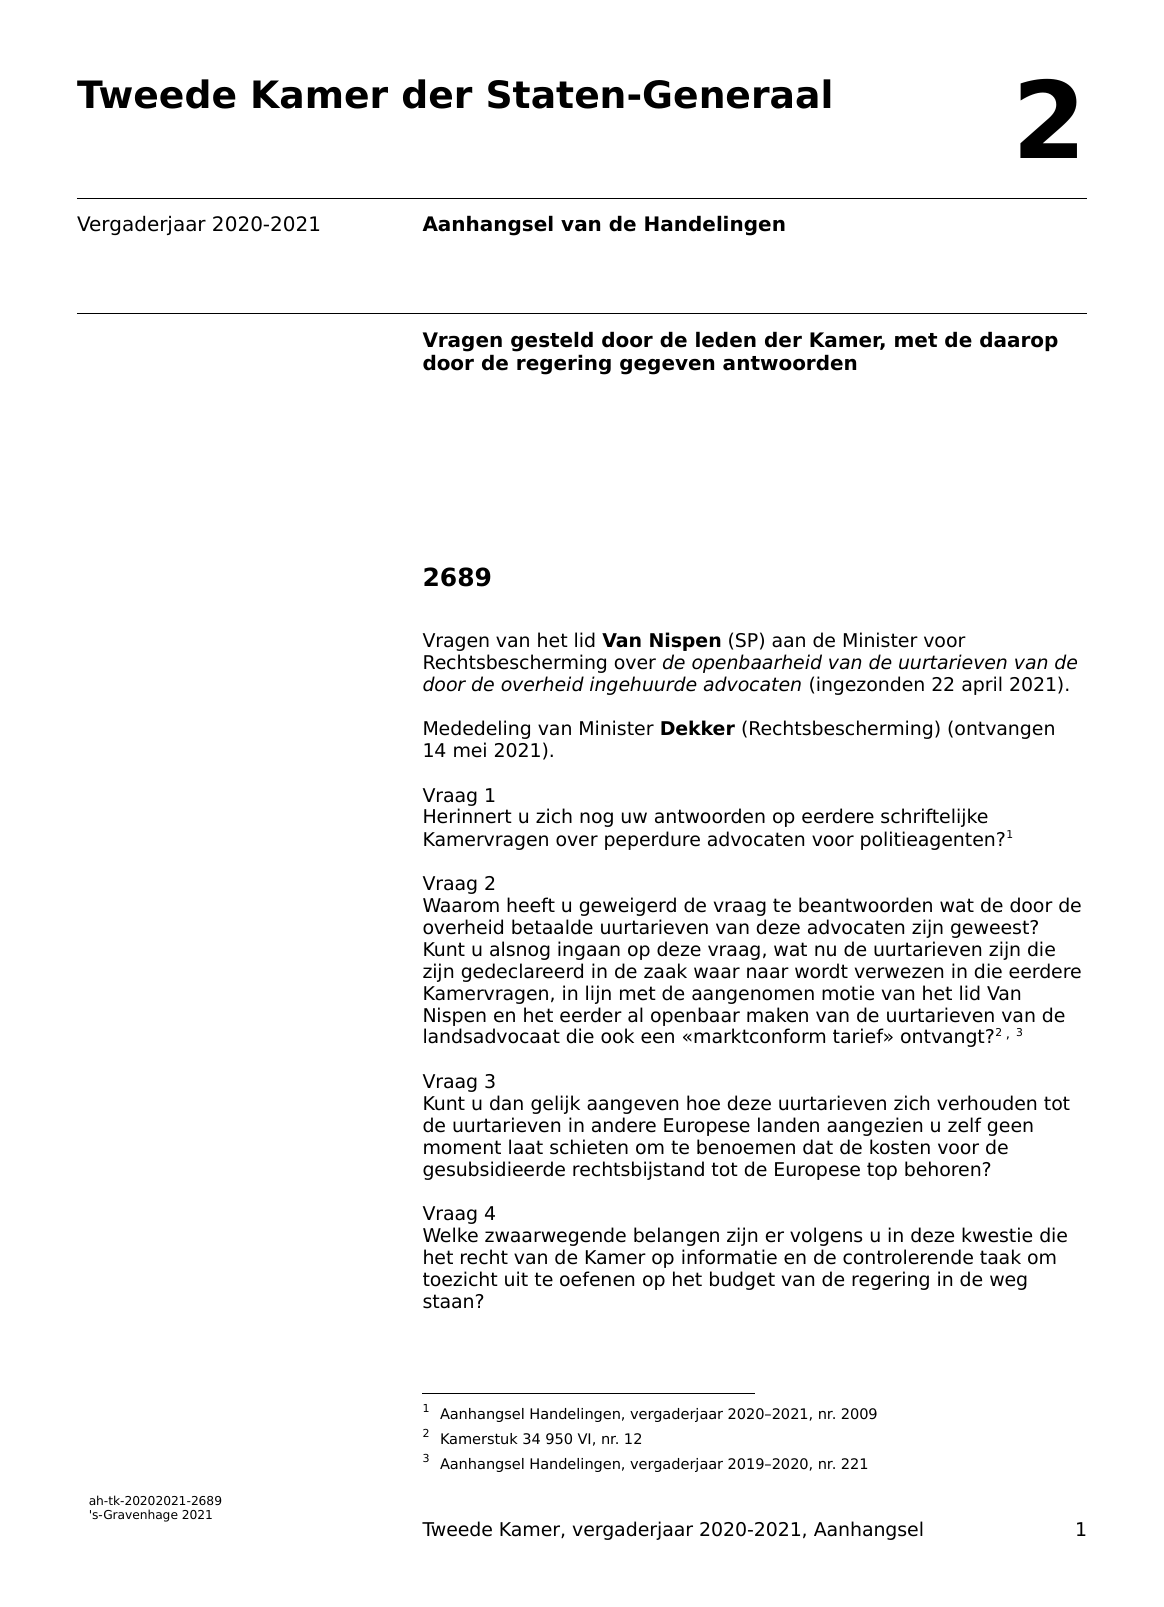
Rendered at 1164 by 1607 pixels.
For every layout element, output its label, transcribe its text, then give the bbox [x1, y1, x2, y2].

text Kamerstuk 34 950 VI, nr. 12 [422, 1427, 1087, 1449]
text Waarom heeft u geweigerd de vraag te beantwoorden wat de door de overheid betaalde uurtarieven van deze advocaten zijn geweest? Kunt u alsnog ingaan op deze vraag, wat nu de uurtarieven zijn die zijn gedeclareerd in de zaak waar naar wordt verwezen in die eerdere Kamervragen, in lijn met de aangenomen motie van het lid Van Nispen en het eerder al openbaar maken van de uurtarieven van de landsadvocaat die ook een «marktconform tarief» ontvangt?, [422, 894, 1087, 1048]
table_cell Vergaderjaar 2020-2021 [77, 199, 422, 313]
table_cell Vragen gesteld door de leden der Kamer, met de daarop door de regering gegeven antwoorden [422, 314, 1087, 375]
text Mededeling van Minister Dekker (Rechtsbescherming) (ontvangen 14 mei 2021). [422, 718, 1087, 762]
text Vraag 3 [422, 1071, 1087, 1093]
text 2689 [422, 563, 1087, 592]
text Aanhangsel Handelingen, vergaderjaar 2020–2021, nr. 2009 [422, 1402, 1087, 1424]
text Aanhangsel Handelingen, vergaderjaar 2019–2020, nr. 221 [422, 1452, 1087, 1474]
text Vraag 2 [422, 873, 1087, 894]
table_cell Aanhangsel van de Handelingen [422, 199, 1087, 313]
text Vragen van het lid Van Nispen (SP) aan de Minister voor Rechtsbescherming over de openbaarheid van de uurtarieven van de door de overheid ingehuurde advocaten (ingezonden 22 april 2021). [422, 630, 1087, 696]
table_cell [77, 314, 422, 375]
text 's-Gravenhage 2021 [88, 1508, 323, 1522]
text ah-tk-20202021-2689 [88, 1494, 323, 1508]
text Vraag 4 [422, 1203, 1087, 1225]
table_header 2 [886, 59, 1087, 198]
text Herinnert u zich nog uw antwoorden op eerdere schriftelijke Kamervragen over peperdure advocaten voor politieagenten? [422, 806, 1087, 850]
text Kunt u dan gelijk aangeven hoe deze uurtarieven zich verhouden tot de uurtarieven in andere Europese landen aangezien u zelf geen moment laat schieten om te benoemen dat de kosten voor de gesubsidieerde rechtsbijstand tot de Europese top behoren? [422, 1093, 1087, 1181]
table_header Tweede Kamer der Staten-Generaal [77, 59, 886, 198]
text Welke zwaarwegende belangen zijn er volgens u in deze kwestie die het recht van de Kamer op informatie en de controlerende taak om toezicht uit te oefenen op het budget van de regering in de weg staan? [422, 1225, 1087, 1313]
text Vraag 1 [422, 784, 1087, 806]
